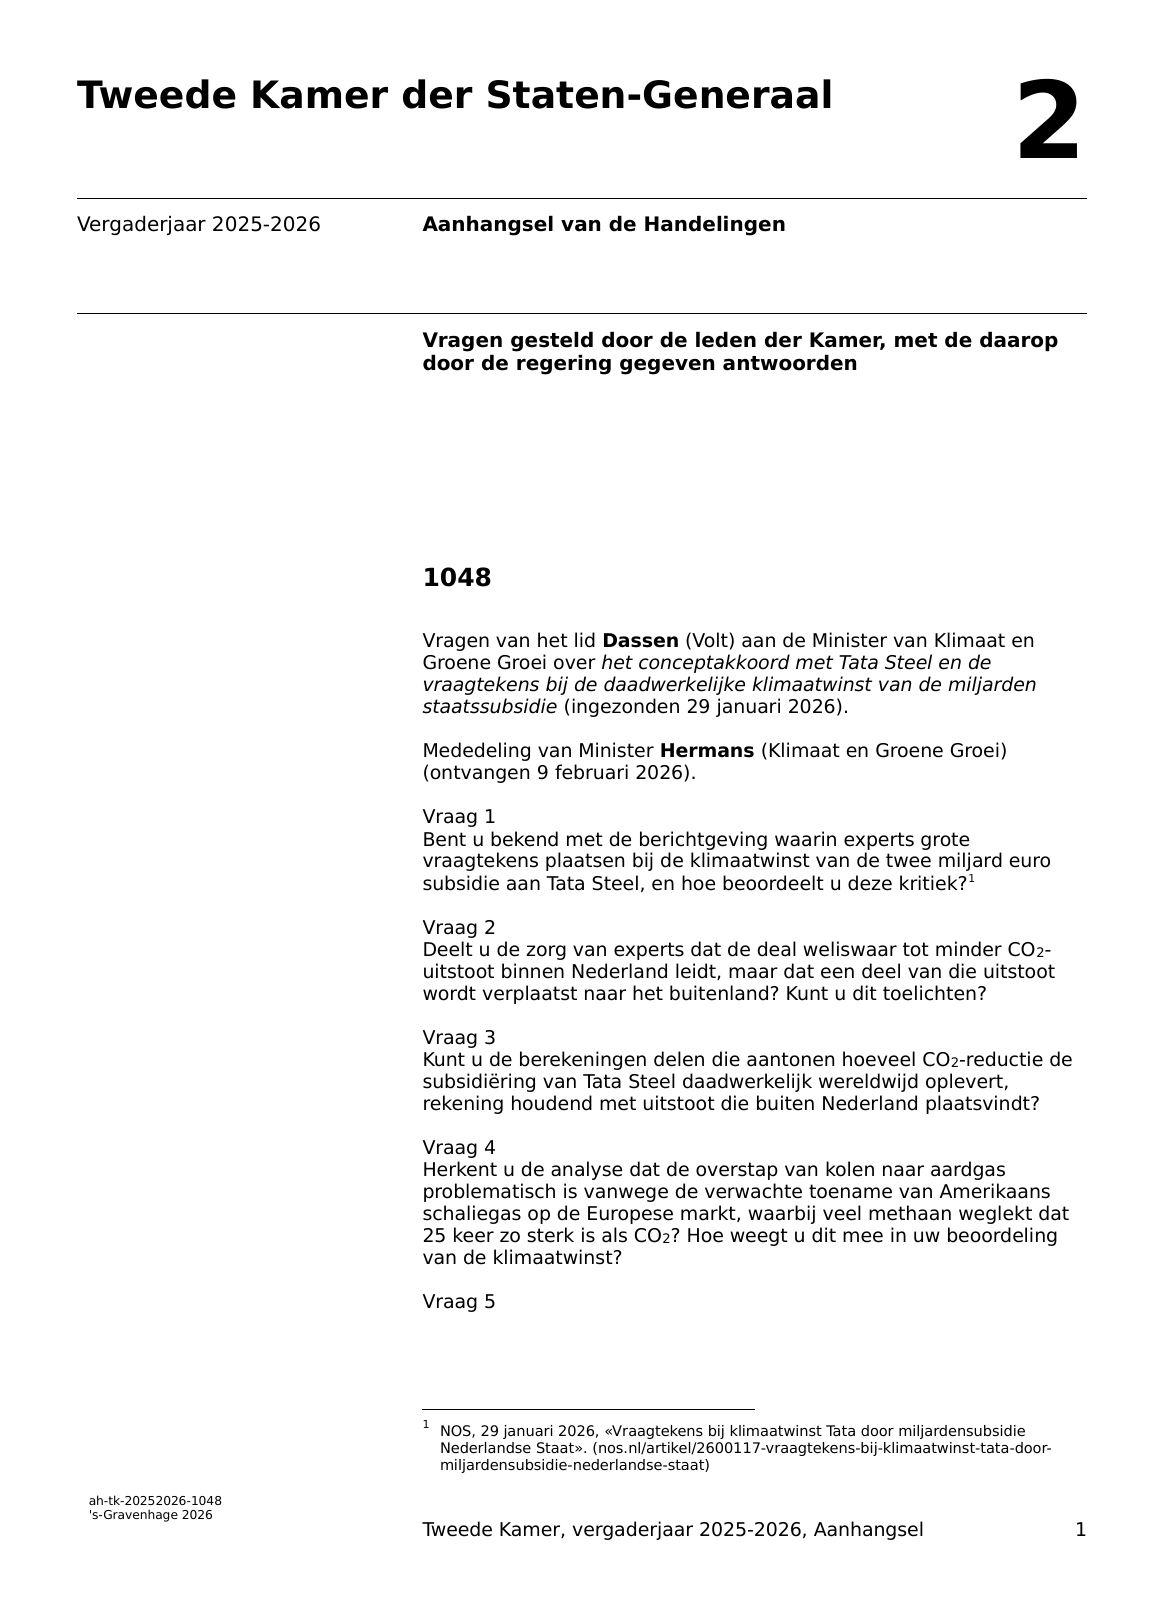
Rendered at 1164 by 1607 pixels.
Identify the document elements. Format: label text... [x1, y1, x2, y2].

text 's-Gravenhage 2026 [88, 1508, 323, 1522]
text Vraag 1 [422, 806, 1087, 828]
table_cell [77, 314, 422, 375]
text Vraag 2 [422, 917, 1087, 938]
text Vragen van het lid Dassen (Volt) aan de Minister van Klimaat en Groene Groei over het conceptakkoord met Tata Steel en de vraagtekens bij de daadwerkelijke klimaatwinst van de miljarden staatssubsidie (ingezonden 29 januari 2026). [422, 630, 1087, 718]
text Vraag 5 [422, 1291, 1087, 1313]
table_cell Vragen gesteld door de leden der Kamer, met de daarop door de regering gegeven antwoorden [422, 314, 1087, 375]
text Herkent u de analyse dat de overstap van kolen naar aardgas problematisch is vanwege de verwachte toename van Amerikaans schaliegas op de Europese markt, waarbij veel methaan weglekt dat 25 keer zo sterk is als CO2? Hoe weegt u dit mee in uw beoordeling van de klimaatwinst? [422, 1159, 1087, 1269]
text Mededeling van Minister Hermans (Klimaat en Groene Groei) (ontvangen 9 februari 2026). [422, 740, 1087, 784]
text ah-tk-20252026-1048 [88, 1494, 323, 1508]
text Bent u bekend met de berichtgeving waarin experts grote vraagtekens plaatsen bij de klimaatwinst van de twee miljard euro subsidie aan Tata Steel, en hoe beoordeelt u deze kritiek? [422, 828, 1087, 894]
table_cell Aanhangsel van de Handelingen [422, 199, 1087, 313]
table_header 2 [886, 59, 1087, 198]
text NOS, 29 januari 2026, «Vraagtekens bij klimaatwinst Tata door miljardensubsidie Nederlandse Staat». (nos.nl/artikel/2600117-vraagtekens-bij-klimaatwinst-tata-door-miljardensubsidie-nederlandse-staat) [422, 1418, 1087, 1474]
text Vraag 3 [422, 1027, 1087, 1049]
text Kunt u de berekeningen delen die aantonen hoeveel CO2-reductie de subsidiëring van Tata Steel daadwerkelijk wereldwijd oplevert, rekening houdend met uitstoot die buiten Nederland plaatsvindt? [422, 1049, 1087, 1114]
text 1048 [422, 563, 1087, 592]
text Deelt u de zorg van experts dat de deal weliswaar tot minder CO2-uitstoot binnen Nederland leidt, maar dat een deel van die uitstoot wordt verplaatst naar het buitenland? Kunt u dit toelichten? [422, 938, 1087, 1004]
text Vraag 4 [422, 1137, 1087, 1159]
table_header Tweede Kamer der Staten-Generaal [77, 59, 886, 198]
table_cell Vergaderjaar 2025-2026 [77, 199, 422, 313]
